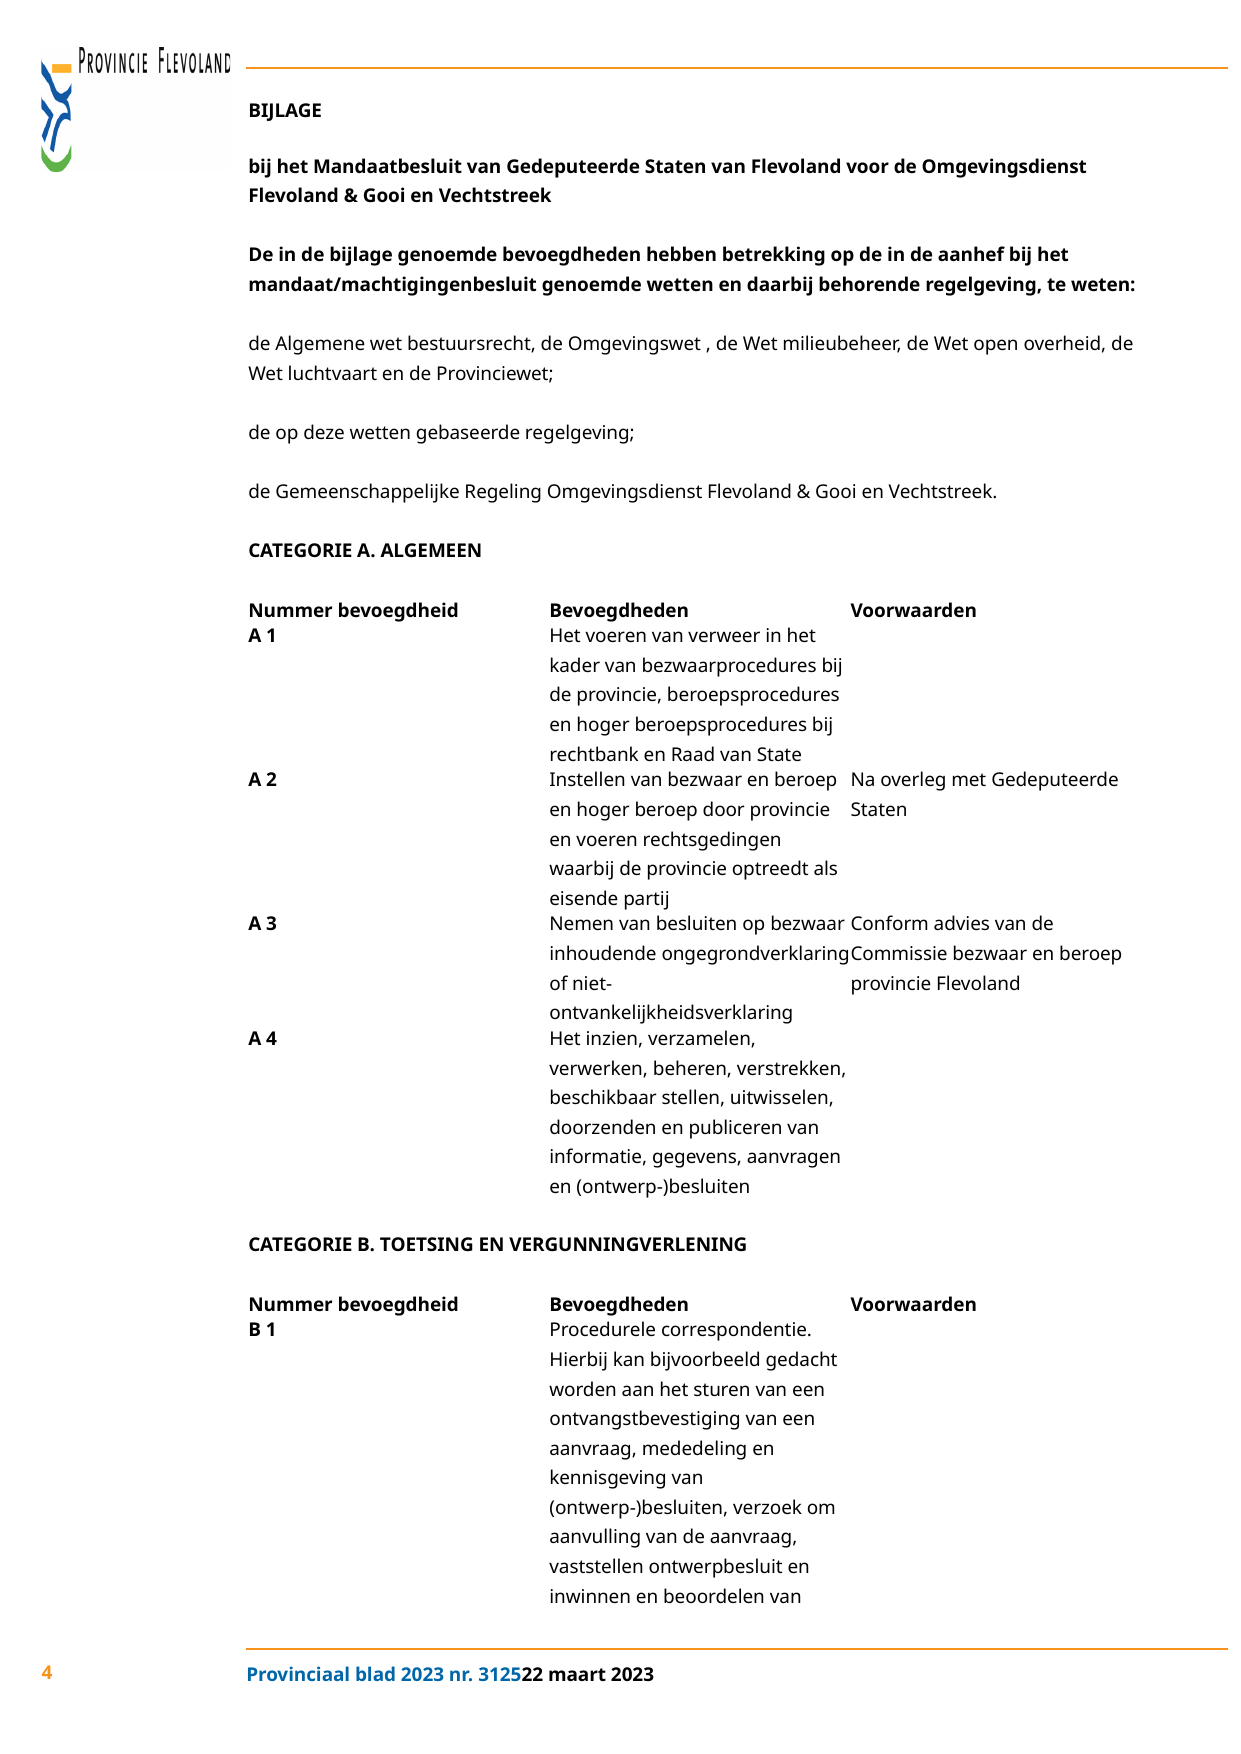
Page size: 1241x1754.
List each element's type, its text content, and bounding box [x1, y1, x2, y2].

text BIJLAGE [248, 95, 1152, 123]
table_cell A 2 [248, 767, 549, 911]
text de op deze wetten gebaseerde regelgeving; [248, 419, 1152, 445]
picture [41, 47, 231, 172]
table_cell [850, 1025, 1152, 1199]
text CATEGORIE A. ALGEMEEN [248, 537, 1152, 563]
table_header Bevoegdheden [549, 1291, 850, 1317]
table_cell A 4 [248, 1025, 549, 1199]
table_cell Het voeren van verweer in het kader van bezwaarprocedures bij de provincie, beroepsprocedures en hoger beroepsprocedures bij rechtbank en Raad van State [549, 623, 850, 767]
text CATEGORIE B. TOETSING EN VERGUNNINGVERLENING [248, 1232, 1152, 1257]
table_cell Instellen van bezwaar en beroep en hoger beroep door provincie en voeren rechtsgedingen waarbij de provincie optreedt als eisende partij [549, 767, 850, 911]
table_header Nummer bevoegdheid [248, 597, 549, 622]
table_cell A 3 [248, 911, 549, 1025]
table_cell [850, 623, 1152, 767]
text bij het Mandaatbesluit van Gedeputeerde Staten van Flevoland voor de Omgevingsdienst Flevoland & Gooi en Vechtstreek [248, 153, 1152, 208]
table_cell Conform advies van de Commissie bezwaar en beroep provincie Flevoland [850, 911, 1152, 1025]
table_header Voorwaarden [850, 597, 1152, 622]
table_cell [850, 1317, 1152, 1608]
table_header Bevoegdheden [549, 597, 850, 622]
text de Gemeenschappelijke Regeling Omgevingsdienst Flevoland & Gooi en Vechtstreek. [248, 478, 1152, 504]
table_cell B 1 [248, 1317, 549, 1608]
text de Algemene wet bestuursrecht, de Omgevingswet , de Wet milieubeheer, de Wet open overheid, de Wet luchtvaart en de Provinciewet; [248, 330, 1152, 386]
table_cell Nemen van besluiten op bezwaar inhoudende ongegrondverklaring of niet-ontvankelijkheidsverklaring [549, 911, 850, 1025]
table_header Nummer bevoegdheid [248, 1291, 549, 1317]
table_cell Procedurele correspondentie. Hierbij kan bijvoorbeeld gedacht worden aan het sturen van een ontvangstbevestiging van een aanvraag, mededeling en kennisgeving van (ontwerp-)besluiten, verzoek om aanvulling van de aanvraag, vaststellen ontwerpbesluit en inwinnen en beoordelen van [549, 1317, 850, 1608]
table_header Voorwaarden [850, 1291, 1152, 1317]
table_cell Het inzien, verzamelen, verwerken, beheren, verstrekken, beschikbaar stellen, uitwisselen, doorzenden en publiceren van informatie, gegevens, aanvragen en (ontwerp-)besluiten [549, 1025, 850, 1199]
table_cell Na overleg met Gedeputeerde Staten [850, 767, 1152, 911]
text De in de bijlage genoemde bevoegdheden hebben betrekking op de in de aanhef bij het mandaat/machtigingenbesluit genoemde wetten en daarbij behorende regelgeving, te weten: [248, 242, 1152, 297]
table_cell A 1 [248, 623, 549, 767]
